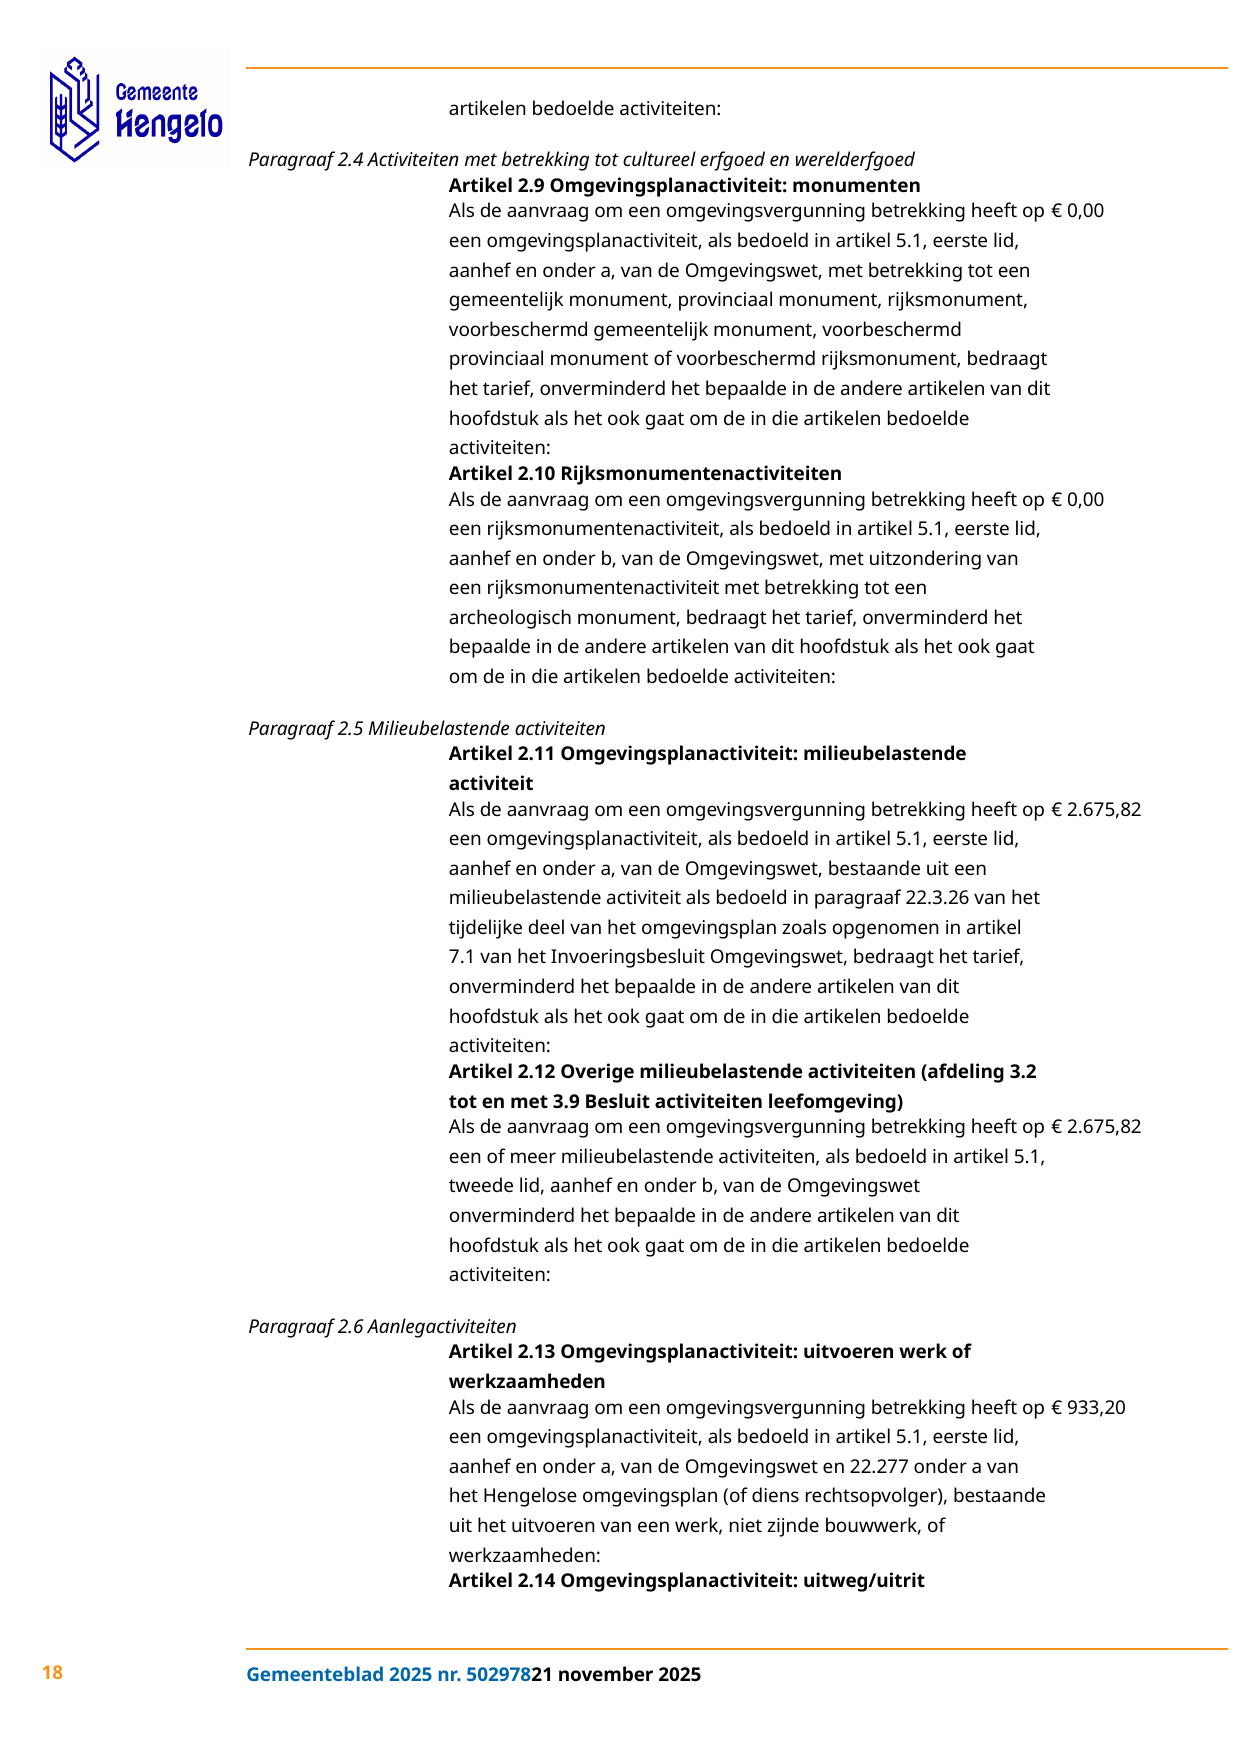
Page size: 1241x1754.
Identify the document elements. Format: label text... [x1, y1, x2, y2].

table_cell [750, 121, 850, 146]
table_cell [1051, 121, 1152, 146]
table_cell [549, 121, 649, 146]
table_cell [248, 741, 348, 796]
picture [41, 47, 231, 172]
table_cell [750, 689, 850, 715]
table_cell Paragraaf 2.4 Activiteiten met betrekking tot cultureel erfgoed en werelderfgoed [248, 146, 1051, 172]
table_cell [449, 1287, 549, 1313]
table_cell [248, 486, 348, 689]
table_cell Artikel 2.12 Overige milieubelastende activiteiten (afdeling 3.2 tot en met 3.9 Besluit activiteiten leefomgeving) [449, 1058, 1051, 1113]
table_cell [850, 121, 951, 146]
table_cell [348, 1287, 449, 1313]
table_cell € 0,00 [1051, 486, 1152, 689]
table_cell [348, 1394, 449, 1568]
table_cell [850, 689, 951, 715]
table_cell [549, 1287, 649, 1313]
table_cell [650, 1287, 750, 1313]
table_cell Paragraaf 2.5 Milieubelastende activiteiten [248, 715, 1051, 741]
table_cell [248, 1568, 348, 1593]
table_cell [248, 460, 348, 486]
table_cell € 933,20 [1051, 1394, 1152, 1568]
table_cell [248, 172, 348, 198]
table_cell Artikel 2.14 Omgevingsplanactiviteit: uitweg/uitrit [449, 1568, 1051, 1593]
table_cell € 0,00 [1051, 198, 1152, 460]
table_cell [248, 1058, 348, 1113]
table_cell [348, 1114, 449, 1287]
table_cell [850, 1287, 951, 1313]
table_cell [1051, 1058, 1152, 1113]
table_cell Als de aanvraag om een omgevingsvergunning betrekking heeft op een omgevingsplanactiviteit, als bedoeld in artikel 5.1, eerste lid, aanhef en onder a, van de Omgevingswet, met betrekking tot een gemeentelijk monument, provinciaal monument, rijksmonument, voorbeschermd gemeentelijk monument, voorbeschermd provinciaal monument of voorbeschermd rijksmonument, bedraagt het tarief, onverminderd het bepaalde in de andere artikelen van dit hoofdstuk als het ook gaat om de in die artikelen bedoelde activiteiten: [449, 198, 1051, 460]
table_cell [348, 198, 449, 460]
table_cell artikelen bedoelde activiteiten: [449, 95, 1051, 121]
table_cell [951, 121, 1051, 146]
table_cell [348, 796, 449, 1058]
table_cell Als de aanvraag om een omgevingsvergunning betrekking heeft op een of meer milieubelastende activiteiten, als bedoeld in artikel 5.1, tweede lid, aanhef en onder b, van de Omgevingswet onverminderd het bepaalde in de andere artikelen van dit hoofdstuk als het ook gaat om de in die artikelen bedoelde activiteiten: [449, 1114, 1051, 1287]
table_cell [549, 689, 649, 715]
table_cell Artikel 2.9 Omgevingsplanactiviteit: monumenten [449, 172, 1051, 198]
table_cell [1051, 146, 1152, 172]
table_cell [650, 689, 750, 715]
table_cell [750, 1287, 850, 1313]
table_cell [248, 1394, 348, 1568]
table_cell [1051, 1287, 1152, 1313]
table_cell [1051, 741, 1152, 796]
table_cell Als de aanvraag om een omgevingsvergunning betrekking heeft op een rijksmonumentenactiviteit, als bedoeld in artikel 5.1, eerste lid, aanhef en onder b, van de Omgevingswet, met uitzondering van een rijksmonumentenactiviteit met betrekking tot een archeologisch monument, bedraagt het tarief, onverminderd het bepaalde in de andere artikelen van dit hoofdstuk als het ook gaat om de in die artikelen bedoelde activiteiten: [449, 486, 1051, 689]
table_cell [1051, 715, 1152, 741]
table_cell Als de aanvraag om een omgevingsvergunning betrekking heeft op een omgevingsplanactiviteit, als bedoeld in artikel 5.1, eerste lid, aanhef en onder a, van de Omgevingswet, bestaande uit een milieubelastende activiteit als bedoeld in paragraaf 22.3.26 van het tijdelijke deel van het omgevingsplan zoals opgenomen in artikel 7.1 van het Invoeringsbesluit Omgevingswet, bedraagt het tarief, onverminderd het bepaalde in de andere artikelen van dit hoofdstuk als het ook gaat om de in die artikelen bedoelde activiteiten: [449, 796, 1051, 1058]
table_cell [1051, 1568, 1152, 1593]
table_cell Artikel 2.13 Omgevingsplanactiviteit: uitvoeren werk of werkzaamheden [449, 1339, 1051, 1394]
table_cell [1051, 95, 1152, 121]
table_cell [248, 1287, 348, 1313]
table_cell [348, 172, 449, 198]
table_cell [1051, 1313, 1152, 1339]
table_cell [248, 121, 348, 146]
table_cell [1051, 689, 1152, 715]
table_cell [348, 741, 449, 796]
table_cell [348, 689, 449, 715]
table_cell [348, 1058, 449, 1113]
table_cell Artikel 2.10 Rijksmonumentenactiviteiten [449, 460, 1051, 486]
table_cell [951, 689, 1051, 715]
table_cell [348, 486, 449, 689]
table_cell [248, 796, 348, 1058]
table_cell [348, 460, 449, 486]
table_cell [1051, 460, 1152, 486]
table_cell [449, 121, 549, 146]
table_cell [650, 121, 750, 146]
table_cell [248, 95, 348, 121]
table_cell [248, 689, 348, 715]
table_cell [951, 1287, 1051, 1313]
table_cell [1051, 172, 1152, 198]
table_cell [1051, 1339, 1152, 1394]
table_cell [449, 689, 549, 715]
table_cell Paragraaf 2.6 Aanlegactiviteiten [248, 1313, 1051, 1339]
table_cell Als de aanvraag om een omgevingsvergunning betrekking heeft op een omgevingsplanactiviteit, als bedoeld in artikel 5.1, eerste lid, aanhef en onder a, van de Omgevingswet en 22.277 onder a van het Hengelose omgevingsplan (of diens rechtsopvolger), bestaande uit het uitvoeren van een werk, niet zijnde bouwwerk, of werkzaamheden: [449, 1394, 1051, 1568]
table_cell [348, 121, 449, 146]
table_cell [348, 95, 449, 121]
table_cell Artikel 2.11 Omgevingsplanactiviteit: milieubelastende activiteit [449, 741, 1051, 796]
table_cell [248, 198, 348, 460]
table_cell € 2.675,82 [1051, 1114, 1152, 1287]
table_cell € 2.675,82 [1051, 796, 1152, 1058]
table_cell [248, 1114, 348, 1287]
table_cell [348, 1339, 449, 1394]
table_cell [348, 1568, 449, 1593]
table_cell [248, 1339, 348, 1394]
